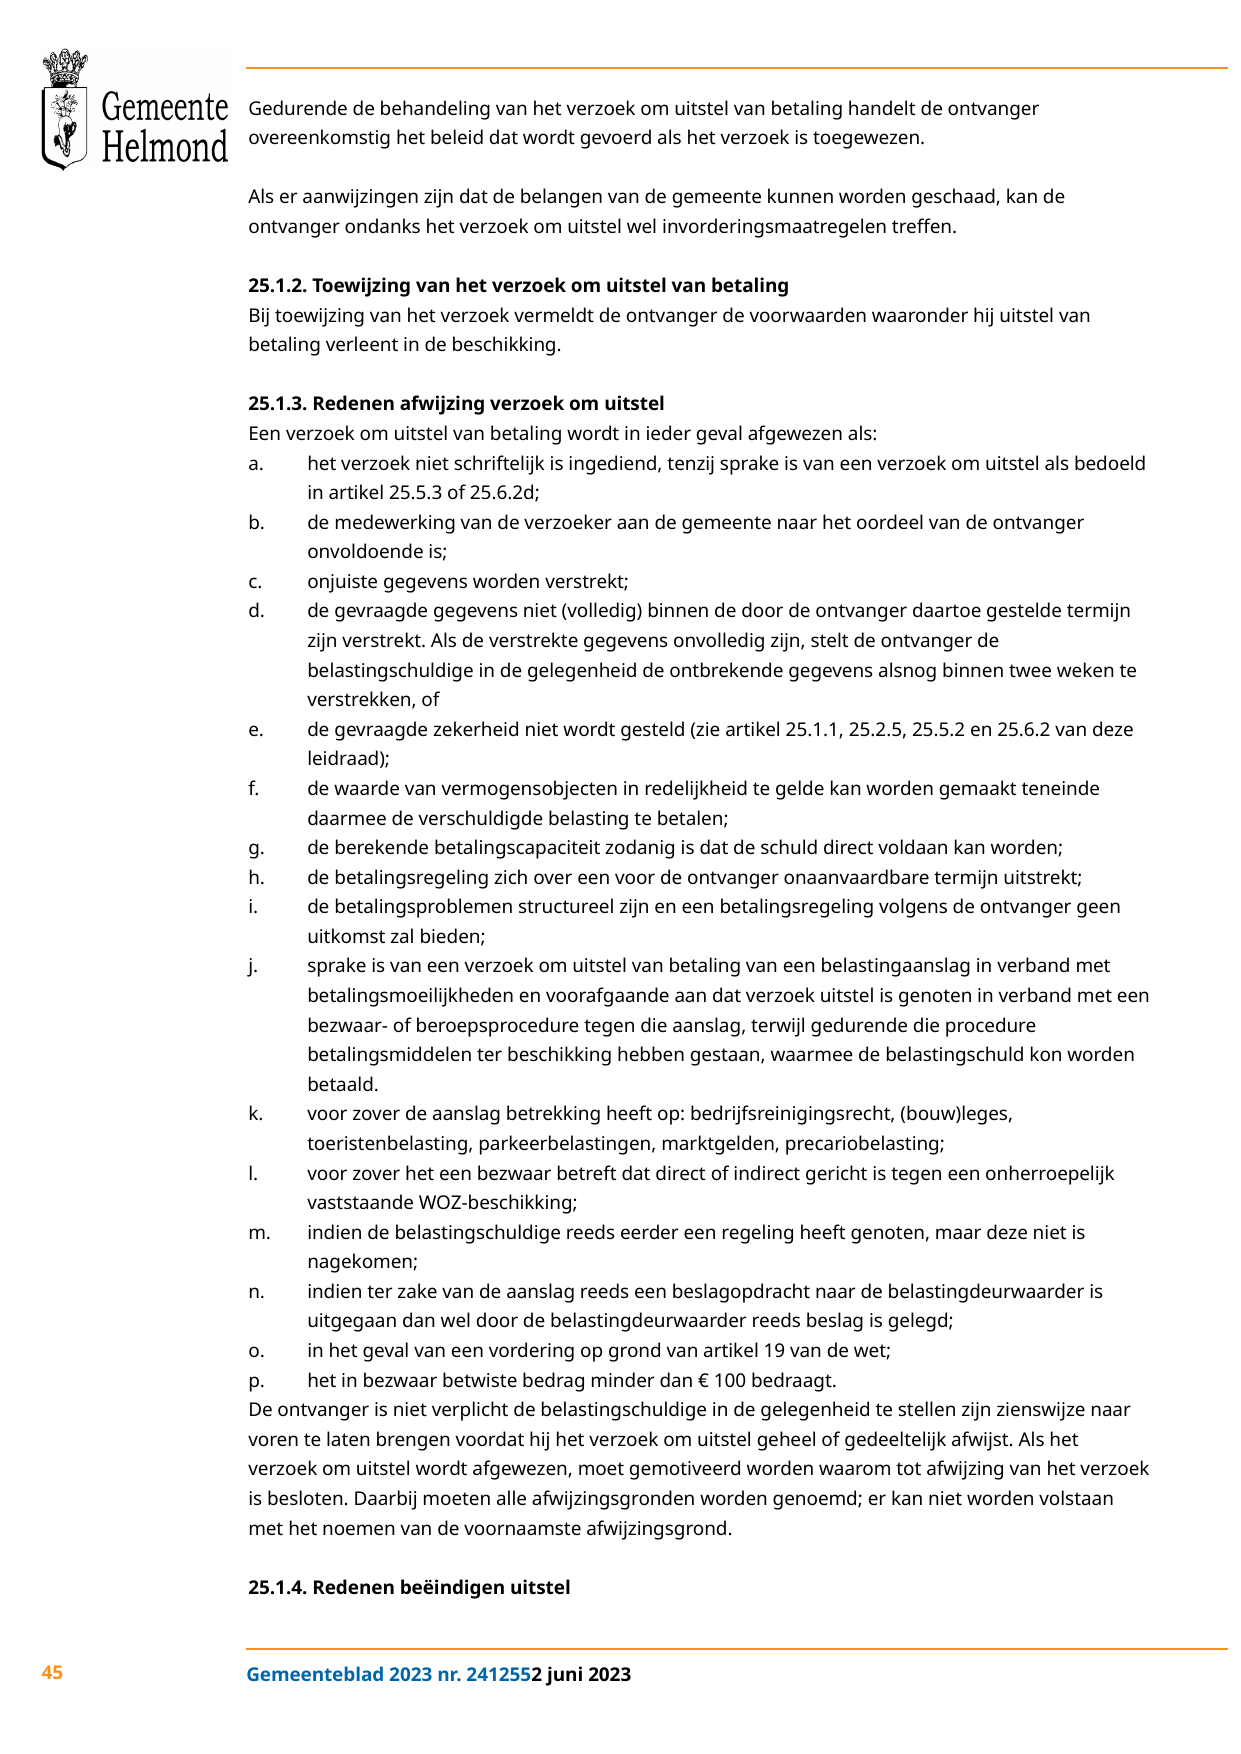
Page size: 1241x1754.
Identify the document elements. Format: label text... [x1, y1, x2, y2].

text 25.1.3. Redenen afwijzing verzoek om uitstel [248, 391, 1152, 416]
text 25.1.4. Redenen beëindigen uitstel [248, 1574, 1152, 1600]
list sprake is van een verzoek om uitstel van betaling van een belastingaanslag in verband met betalingsmoeilijkheden en voorafgaande aan dat verzoek uitstel is genoten in verband met een bezwaar- of beroepsprocedure tegen die aanslag, terwijl gedurende die procedure betalingsmiddelen ter beschikking hebben gestaan, waarmee de belastingschuld kon worden betaald. [248, 953, 1152, 1097]
text Een verzoek om uitstel van betaling wordt in ieder geval afgewezen als: [248, 420, 1152, 446]
list de betalingsproblemen structureel zijn en een betalingsregeling volgens de ontvanger geen uitkomst zal bieden; [248, 893, 1152, 949]
list de betalingsregeling zich over een voor de ontvanger onaanvaardbare termijn uitstrekt; [248, 864, 1152, 890]
list het verzoek niet schriftelijk is ingediend, tenzij sprake is van een verzoek om uitstel als bedoeld in artikel 25.5.3 of 25.6.2d; [248, 450, 1152, 505]
list de gevraagde gegevens niet (volledig) binnen de door de ontvanger daartoe gestelde termijn zijn verstrekt. Als de verstrekte gegevens onvolledig zijn, stelt de ontvanger de belastingschuldige in de gelegenheid de ontbrekende gegevens alsnog binnen twee weken te verstrekken, of [248, 598, 1152, 712]
list de waarde van vermogensobjecten in redelijkheid te gelde kan worden gemaakt teneinde daarmee de verschuldigde belasting te betalen; [248, 775, 1152, 831]
picture [41, 47, 231, 172]
list de medewerking van de verzoeker aan de gemeente naar het oordeel van de ontvanger onvoldoende is; [248, 509, 1152, 564]
text 25.1.2. Toewijzing van het verzoek om uitstel van betaling [248, 272, 1152, 298]
list het in bezwaar betwiste bedrag minder dan € 100 bedraagt. [248, 1367, 1152, 1393]
text Bij toewijzing van het verzoek vermeldt de ontvanger de voorwaarden waaronder hij uitstel van betaling verleent in de beschikking. [248, 302, 1152, 357]
list in het geval van een vordering op grond van artikel 19 van de wet; [248, 1337, 1152, 1363]
list onjuiste gegevens worden verstrekt; [248, 568, 1152, 594]
list voor zover het een bezwaar betreft dat direct of indirect gericht is tegen een onherroepelijk vaststaande WOZ-beschikking; [248, 1160, 1152, 1215]
text De ontvanger is niet verplicht de belastingschuldige in de gelegenheid te stellen zijn zienswijze naar voren te laten brengen voordat hij het verzoek om uitstel geheel of gedeeltelijk afwijst. Als het verzoek om uitstel wordt afgewezen, moet gemotiveerd worden waarom tot afwijzing van het verzoek is besloten. Daarbij moeten alle afwijzingsgronden worden genoemd; er kan niet worden volstaan met het noemen van de voornaamste afwijzingsgrond. [248, 1396, 1152, 1541]
list de berekende betalingscapaciteit zodanig is dat de schuld direct voldaan kan worden; [248, 834, 1152, 860]
list indien de belastingschuldige reeds eerder een regeling heeft genoten, maar deze niet is nagekomen; [248, 1219, 1152, 1274]
list indien ter zake van de aanslag reeds een beslagopdracht naar de belastingdeurwaarder is uitgegaan dan wel door de belastingdeurwaarder reeds beslag is gelegd; [248, 1278, 1152, 1333]
text Gedurende de behandeling van het verzoek om uitstel van betaling handelt de ontvanger overeenkomstig het beleid dat wordt gevoerd als het verzoek is toegewezen. [248, 95, 1152, 150]
list voor zover de aanslag betrekking heeft op: bedrijfsreinigingsrecht, (bouw)leges, toeristenbelasting, parkeerbelastingen, marktgelden, precariobelasting; [248, 1101, 1152, 1156]
list de gevraagde zekerheid niet wordt gesteld (zie artikel 25.1.1, 25.2.5, 25.5.2 en 25.6.2 van deze leidraad); [248, 716, 1152, 771]
text Als er aanwijzingen zijn dat de belangen van de gemeente kunnen worden geschaad, kan de ontvanger ondanks het verzoek om uitstel wel invorderingsmaatregelen treffen. [248, 183, 1152, 239]
